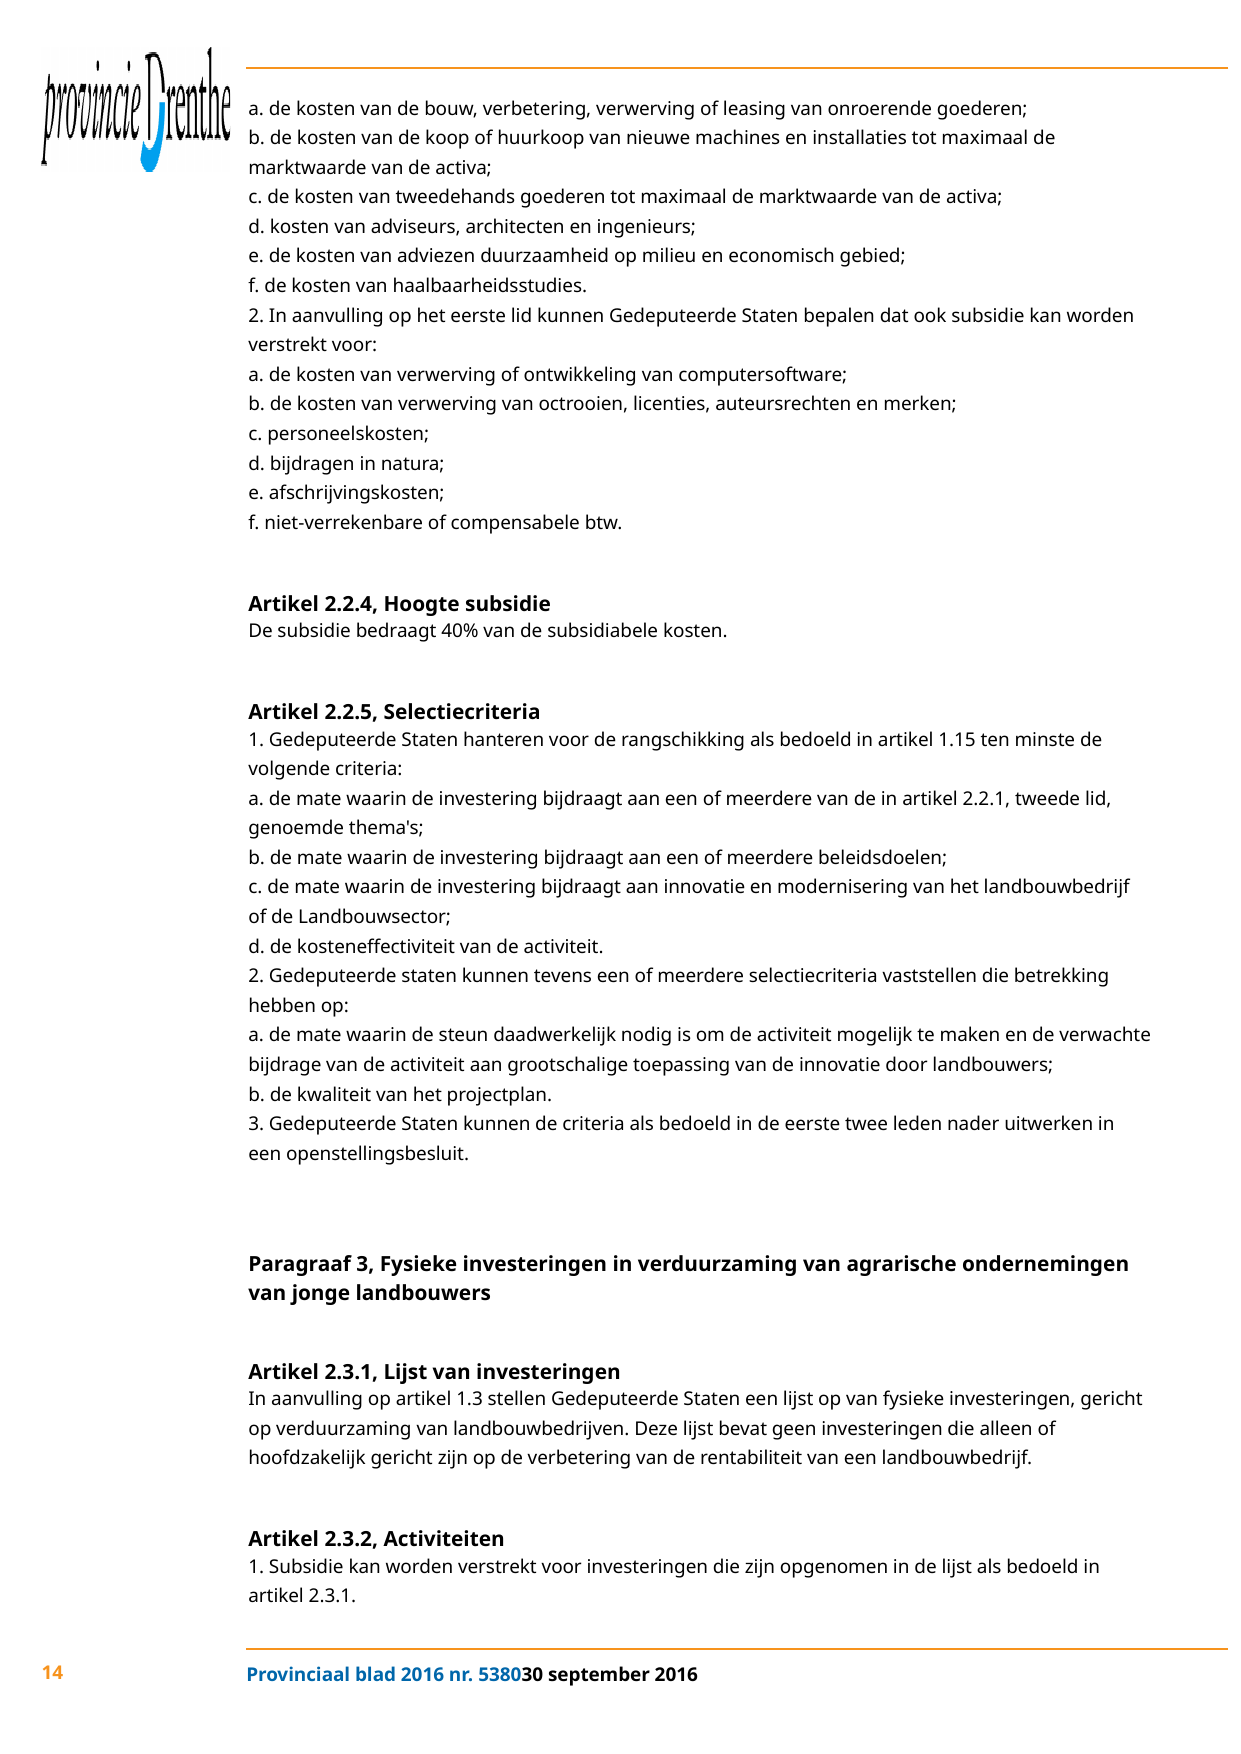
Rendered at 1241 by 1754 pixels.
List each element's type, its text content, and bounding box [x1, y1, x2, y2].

text a. de mate waarin de investering bijdraagt aan een of meerdere van de in artikel 2.2.1, tweede lid, genoemde thema's; [248, 785, 1152, 840]
text 1. Subsidie kan worden verstrekt voor investeringen die zijn opgenomen in de lijst als bedoeld in artikel 2.3.1. [248, 1553, 1152, 1608]
text b. de mate waarin de investering bijdraagt aan een of meerdere beleidsdoelen; [248, 844, 1152, 870]
text a. de kosten van de bouw, verbetering, verwerving of leasing van onroerende goederen; [248, 95, 1152, 121]
text d. kosten van adviseurs, architecten en ingenieurs; [248, 213, 1152, 239]
text e. afschrijvingskosten; [248, 479, 1152, 505]
text a. de kosten van verwerving of ontwikkeling van computersoftware; [248, 361, 1152, 387]
text Artikel 2.3.1, Lijst van investeringen [248, 1357, 1152, 1385]
text a. de mate waarin de steun daadwerkelijk nodig is om de activiteit mogelijk te maken en de verwachte bijdrage van de activiteit aan grootschalige toepassing van de innovatie door landbouwers; [248, 1022, 1152, 1077]
text 3. Gedeputeerde Staten kunnen de criteria als bedoeld in de eerste twee leden nader uitwerken in een openstellingsbesluit. [248, 1110, 1152, 1166]
text f. de kosten van haalbaarheidsstudies. [248, 272, 1152, 298]
picture [41, 47, 231, 172]
text 2. Gedeputeerde staten kunnen tevens een of meerdere selectiecriteria vaststellen die betrekking hebben op: [248, 962, 1152, 1018]
text f. niet-verrekenbare of compensabele btw. [248, 509, 1152, 535]
text b. de kosten van verwerving van octrooien, licenties, auteursrechten en merken; [248, 391, 1152, 416]
text b. de kosten van de koop of huurkoop van nieuwe machines en installaties tot maximaal de marktwaarde van de activa; [248, 124, 1152, 180]
text Paragraaf 3, Fysieke investeringen in verduurzaming van agrarische ondernemingen van jonge landbouwers [248, 1249, 1152, 1306]
text In aanvulling op artikel 1.3 stellen Gedeputeerde Staten een lijst op van fysieke investeringen, gericht op verduurzaming van landbouwbedrijven. Deze lijst bevat geen investeringen die alleen of hoofdzakelijk gericht zijn op de verbetering van de rentabiliteit van een landbouwbedrijf. [248, 1385, 1152, 1470]
text Artikel 2.2.4, Hoogte subsidie [248, 589, 1152, 617]
text b. de kwaliteit van het projectplan. [248, 1081, 1152, 1107]
text Artikel 2.2.5, Selectiecriteria [248, 697, 1152, 726]
text 2. In aanvulling op het eerste lid kunnen Gedeputeerde Staten bepalen dat ook subsidie kan worden verstrekt voor: [248, 302, 1152, 357]
text c. de mate waarin de investering bijdraagt aan innovatie en modernisering van het landbouwbedrijf of de Landbouwsector; [248, 874, 1152, 929]
text d. bijdragen in natura; [248, 450, 1152, 476]
text c. de kosten van tweedehands goederen tot maximaal de marktwaarde van de activa; [248, 183, 1152, 209]
text De subsidie bedraagt 40% van de subsidiabele kosten. [248, 617, 1152, 643]
text e. de kosten van adviezen duurzaamheid op milieu en economisch gebied; [248, 243, 1152, 268]
text c. personeelskosten; [248, 420, 1152, 446]
text d. de kosteneffectiviteit van de activiteit. [248, 933, 1152, 959]
text 1. Gedeputeerde Staten hanteren voor de rangschikking als bedoeld in artikel 1.15 ten minste de volgende criteria: [248, 726, 1152, 781]
text Artikel 2.3.2, Activiteiten [248, 1524, 1152, 1553]
